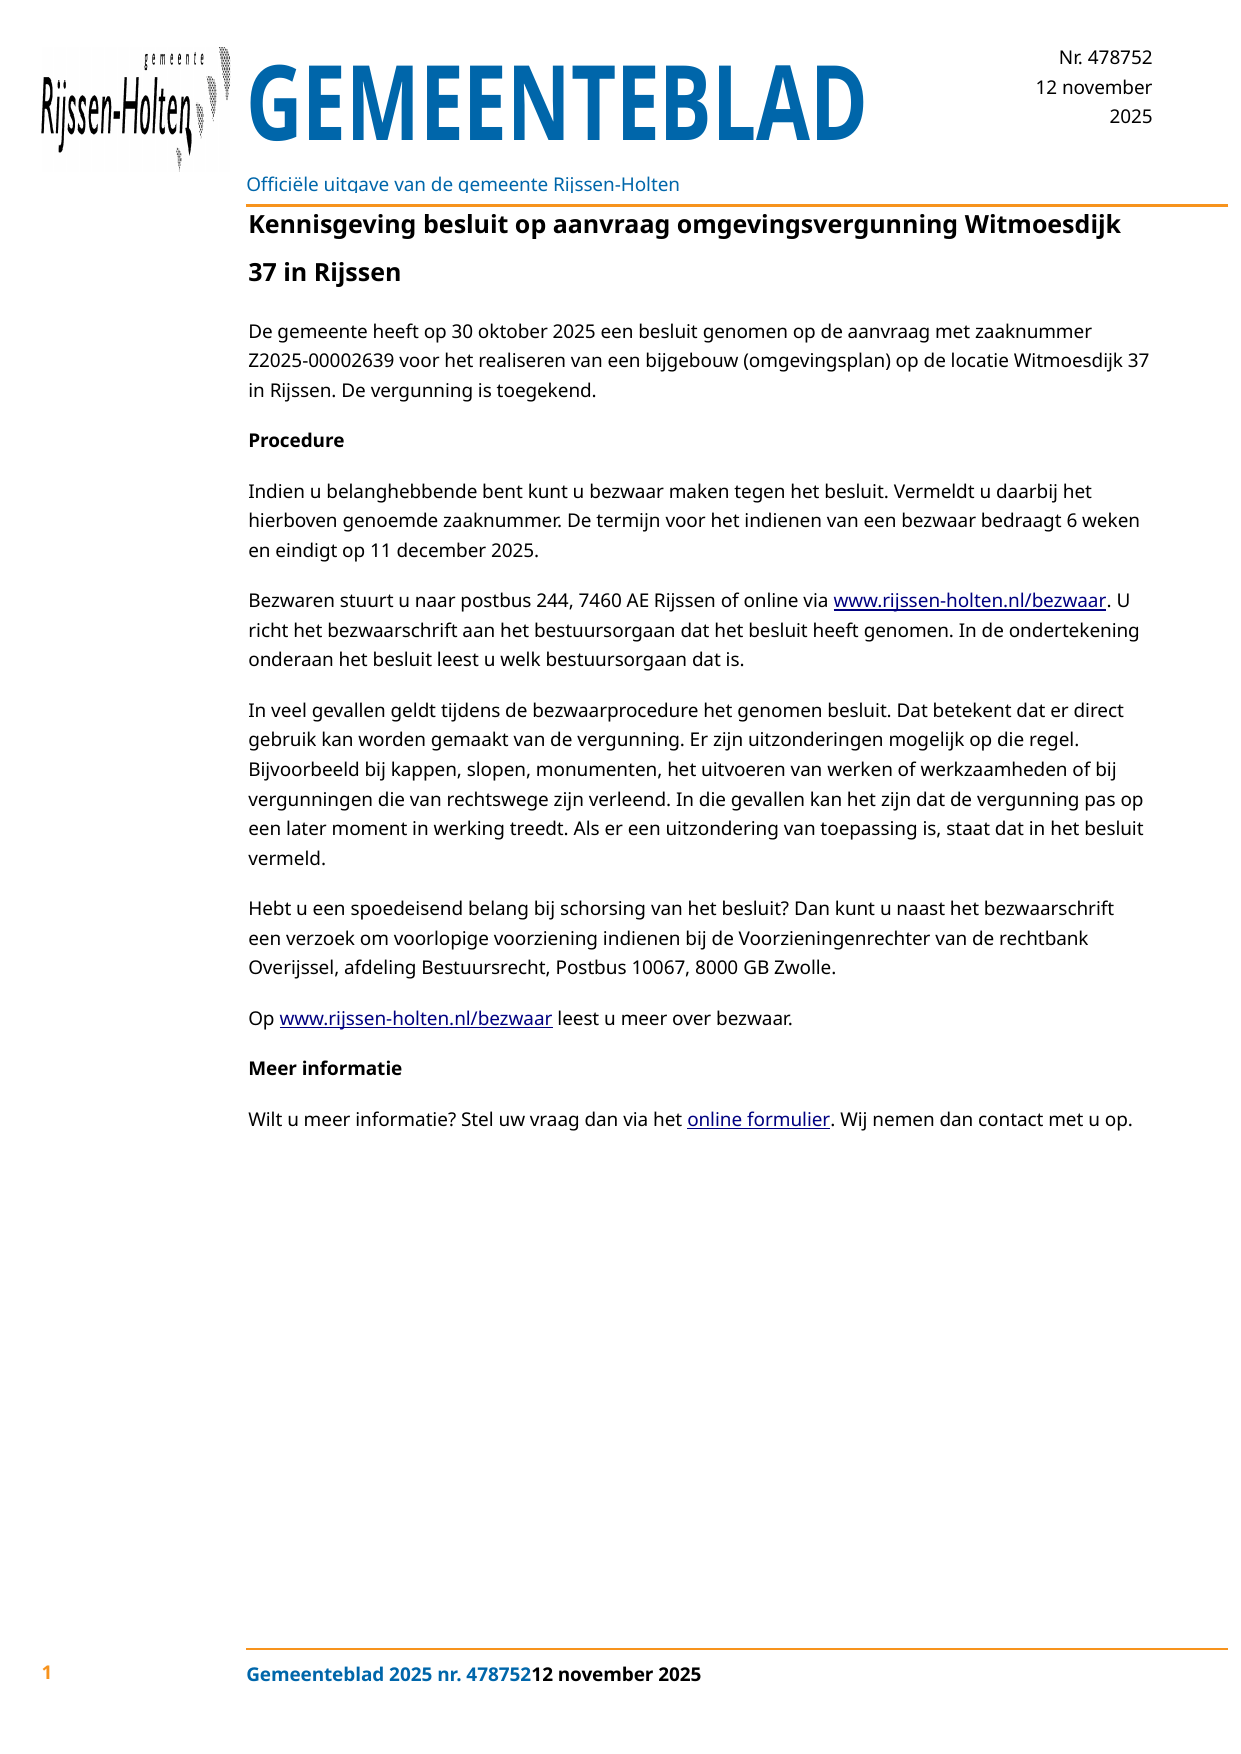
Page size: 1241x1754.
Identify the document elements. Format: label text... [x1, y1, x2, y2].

text Procedure [248, 427, 1152, 453]
text Bezwaren stuurt u naar postbus 244, 7460 AE Rijssen of online via www.rijssen-holten.nl/bezwaar. U richt het bezwaarschrift aan het bestuursorgaan dat het besluit heeft genomen. In de ondertekening onderaan het besluit leest u welk bestuursorgaan dat is. [248, 587, 1152, 672]
text Meer informatie [248, 1055, 1152, 1081]
text Hebt u een spoedeisend belang bij schorsing van het besluit? Dan kunt u naast het bezwaarschrift een verzoek om voorlopige voorziening indienen bij de Voorzieningenrechter van de rechtbank Overijssel, afdeling Bestuursrecht, Postbus 10067, 8000 GB Zwolle. [248, 895, 1152, 980]
text Indien u belanghebbende bent kunt u bezwaar maken tegen het besluit. Vermeldt u daarbij het hierboven genoemde zaaknummer. De termijn voor het indienen van een bezwaar bedraagt 6 weken en eindigt op 11 december 2025. [248, 478, 1152, 563]
text Wilt u meer informatie? Stel uw vraag dan via het online formulier. Wij nemen dan contact met u op. [248, 1106, 1152, 1132]
text De gemeente heeft op 30 oktober 2025 een besluit genomen op de aanvraag met zaaknummer Z2025-00002639 voor het realiseren van een bijgebouw (omgevingsplan) op de locatie Witmoesdijk 37 in Rijssen. De vergunning is toegekend. [248, 318, 1152, 403]
text In veel gevallen geldt tijdens de bezwaarprocedure het genomen besluit. Dat betekent dat er direct gebruik kan worden gemaakt van de vergunning. Er zijn uitzonderingen mogelijk op die regel. Bijvoorbeeld bij kappen, slopen, monumenten, het uitvoeren van werken of werkzaamheden of bij vergunningen die van rechtswege zijn verleend. In die gevallen kan het zijn dat de vergunning pas op een later moment in werking treedt. Als er een uitzondering van toepassing is, staat dat in het besluit vermeld. [248, 697, 1152, 871]
text Op www.rijssen-holten.nl/bezwaar leest u meer over bezwaar. [248, 1005, 1152, 1031]
picture [41, 47, 231, 172]
text Kennisgeving besluit op aanvraag omgevingsvergunning Witmoesdijk 37 in Rijssen [248, 207, 1152, 288]
